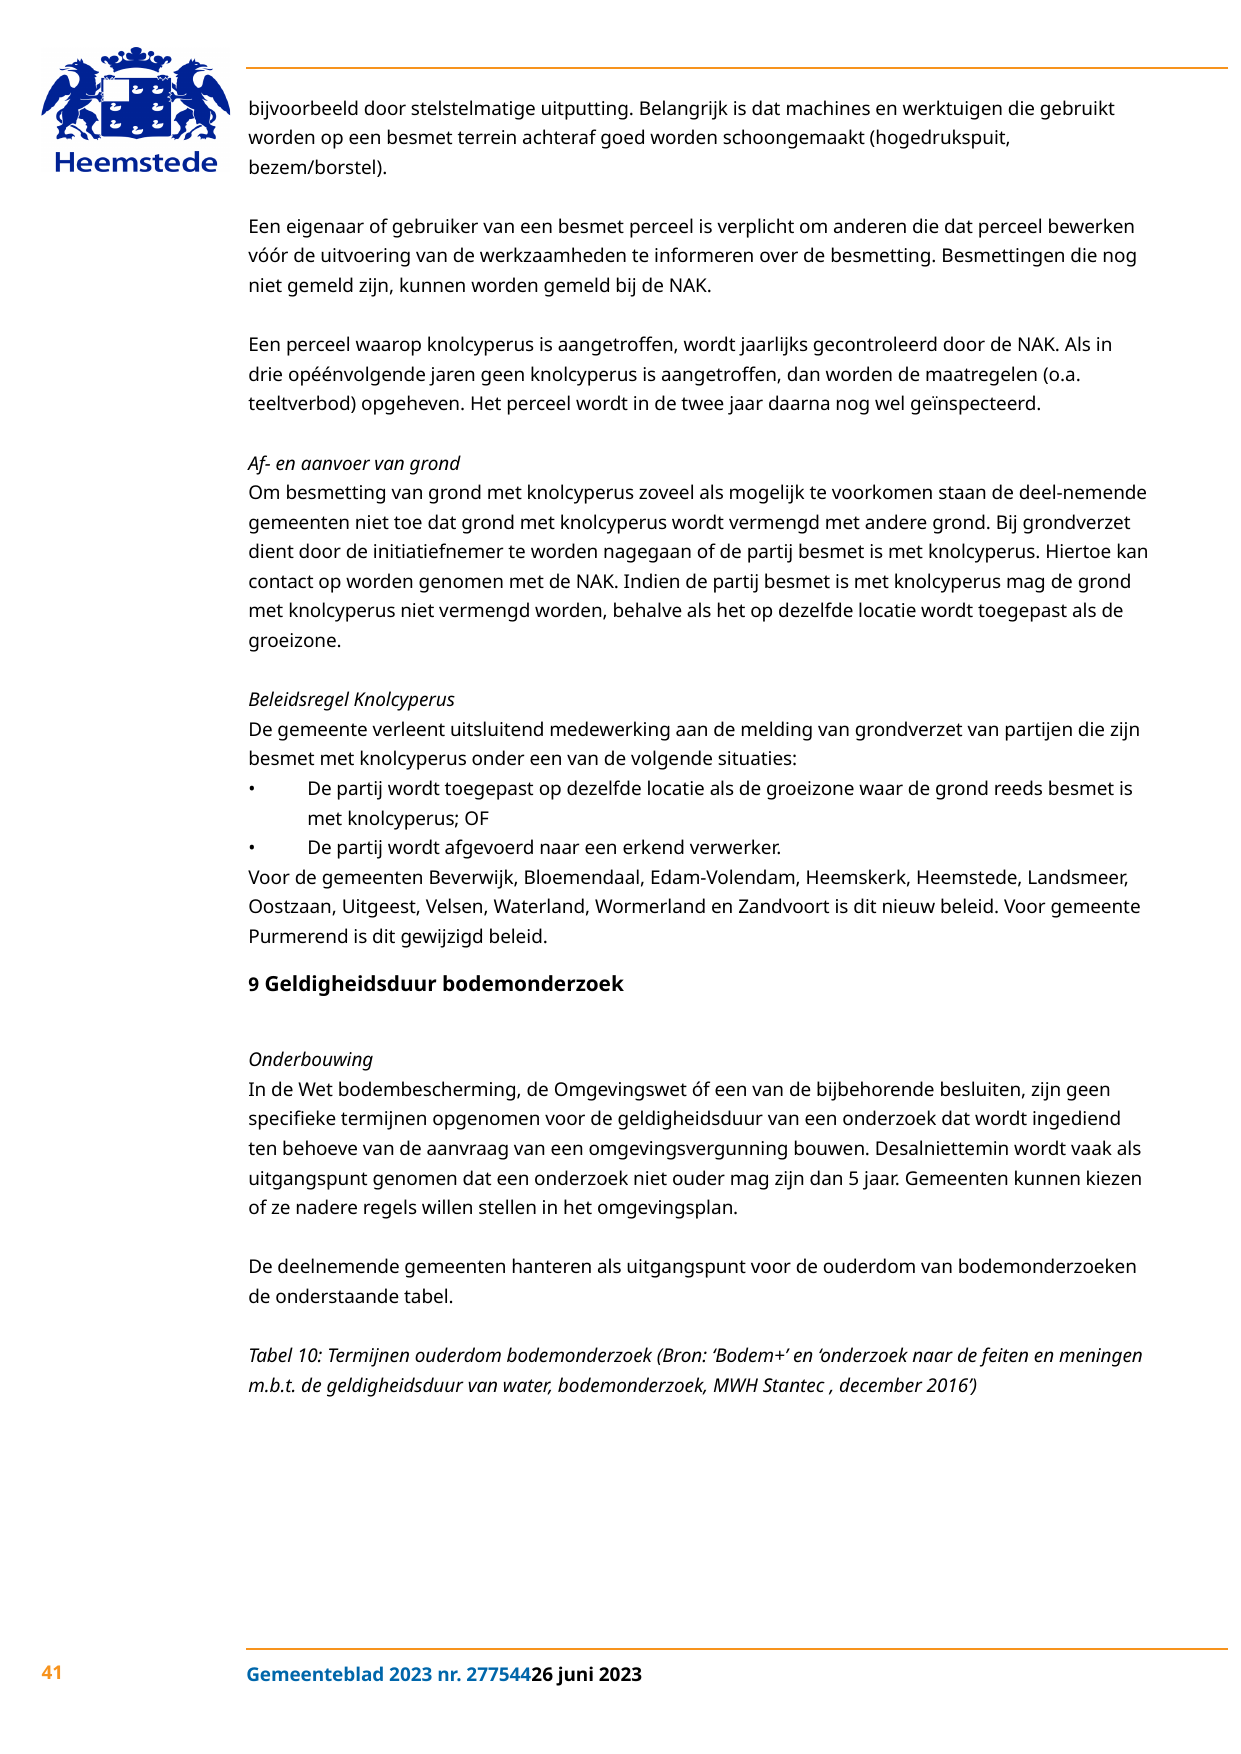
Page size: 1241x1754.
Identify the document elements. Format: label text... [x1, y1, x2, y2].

text Voor de gemeenten Beverwijk, Bloemendaal, Edam-Volendam, Heemskerk, Heemstede, Landsmeer, Oostzaan, Uitgeest, Velsen, Waterland, Wormerland en Zandvoort is dit nieuw beleid. Voor gemeente Purmerend is dit gewijzigd beleid. [248, 864, 1152, 949]
text Een perceel waarop knolcyperus is aangetroffen, wordt jaarlijks gecontroleerd door de NAK. Als in drie opéénvolgende jaren geen knolcyperus is aangetroffen, dan worden de maatregelen (o.a. teeltverbod) opgeheven. Het perceel wordt in de twee jaar daarna nog wel geïnspecteerd. [248, 331, 1152, 416]
text Beleidsregel Knolcyperus [248, 686, 1152, 712]
text In de Wet bodembescherming, de Omgevingswet óf een van de bijbehorende besluiten, zijn geen specifieke termijnen opgenomen voor de geldigheidsduur van een onderzoek dat wordt ingediend ten behoeve van de aanvraag van een omgevingsvergunning bouwen. Desalniettemin wordt vaak als uitgangspunt genomen dat een onderzoek niet ouder mag zijn dan 5 jaar. Gemeenten kunnen kiezen of ze nadere regels willen stellen in het omgevingsplan. [248, 1076, 1152, 1220]
text Een eigenaar of gebruiker van een besmet perceel is verplicht om anderen die dat perceel bewerken vóór de uitvoering van de werkzaamheden te informeren over de besmetting. Besmettingen die nog niet gemeld zijn, kunnen worden gemeld bij de NAK. [248, 213, 1152, 298]
text De gemeente verleent uitsluitend medewerking aan de melding van grondverzet van partijen die zijn besmet met knolcyperus onder een van de volgende situaties: [248, 716, 1152, 771]
text Om besmetting van grond met knolcyperus zoveel als mogelijk te voorkomen staan de deel-nemende gemeenten niet toe dat grond met knolcyperus wordt vermengd met andere grond. Bij grondverzet dient door de initiatiefnemer te worden nagegaan of de partij besmet is met knolcyperus. Hiertoe kan contact op worden genomen met de NAK. Indien de partij besmet is met knolcyperus mag de grond met knolcyperus niet vermengd worden, behalve als het op dezelfde locatie wordt toegepast als de groeizone. [248, 479, 1152, 653]
text 9 Geldigheidsduur bodemonderzoek [248, 969, 1152, 997]
list De partij wordt toegepast op dezelfde locatie als de groeizone waar de grond reeds besmet is met knolcyperus; OF [248, 775, 1152, 831]
list De partij wordt afgevoerd naar een erkend verwerker. [248, 834, 1152, 860]
text De deelnemende gemeenten hanteren als uitgangspunt voor de ouderdom van bodemonderzoeken de onderstaande tabel. [248, 1253, 1152, 1309]
text Tabel 10: Termijnen ouderdom bodemonderzoek (Bron: ‘Bodem+’ en ‘onderzoek naar de feiten en meningen m.b.t. de geldigheidsduur van water, bodemonderzoek, MWH Stantec , december 2016’) [248, 1342, 1152, 1398]
text bijvoorbeeld door stelstelmatige uitputting. Belangrijk is dat machines en werktuigen die gebruikt worden op een besmet terrein achteraf goed worden schoongemaakt (hogedrukspuit, bezem/borstel). [248, 95, 1152, 180]
text Af- en aanvoer van grond [248, 450, 1152, 476]
text Onderbouwing [248, 1046, 1152, 1072]
picture [41, 47, 231, 172]
